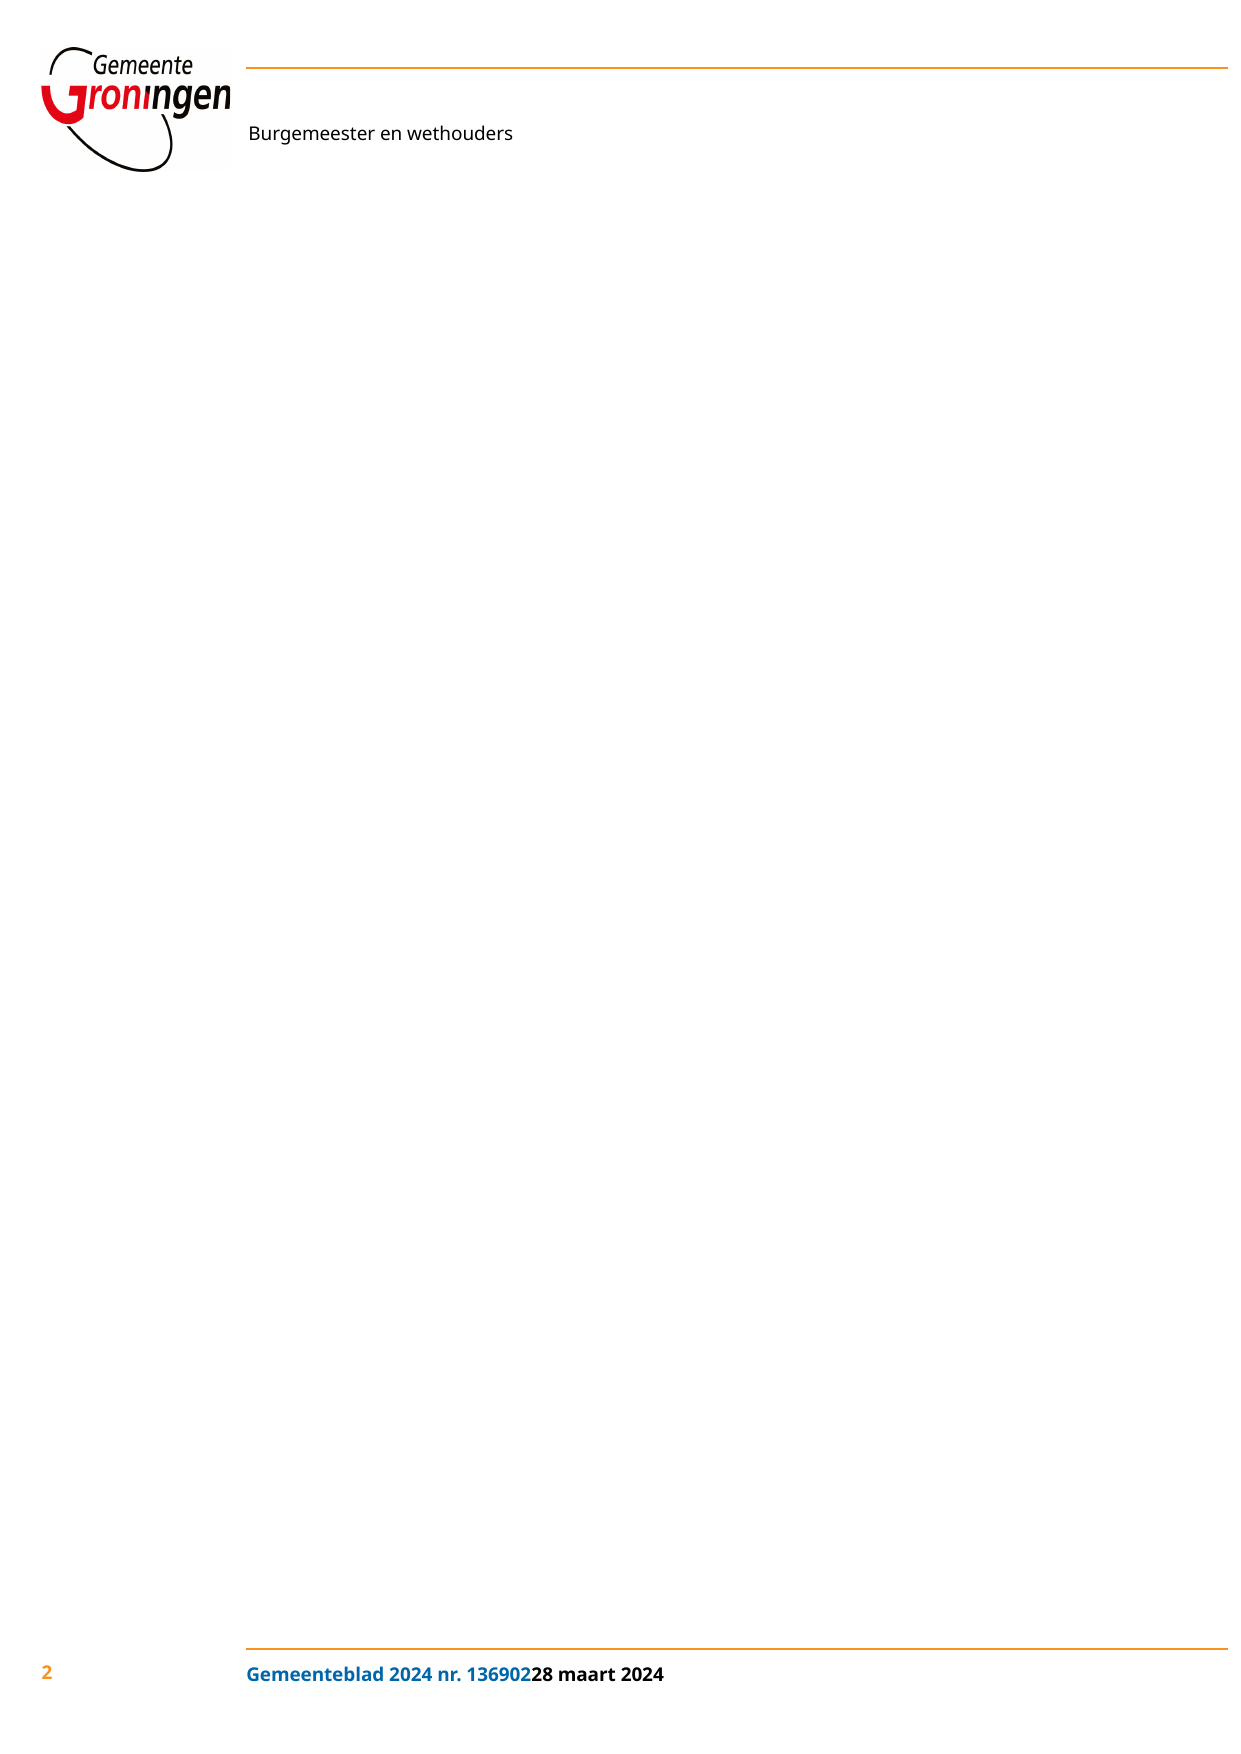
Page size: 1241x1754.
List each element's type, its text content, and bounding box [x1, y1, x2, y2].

text Burgemeester en wethouders [248, 121, 1152, 146]
picture [41, 47, 231, 172]
